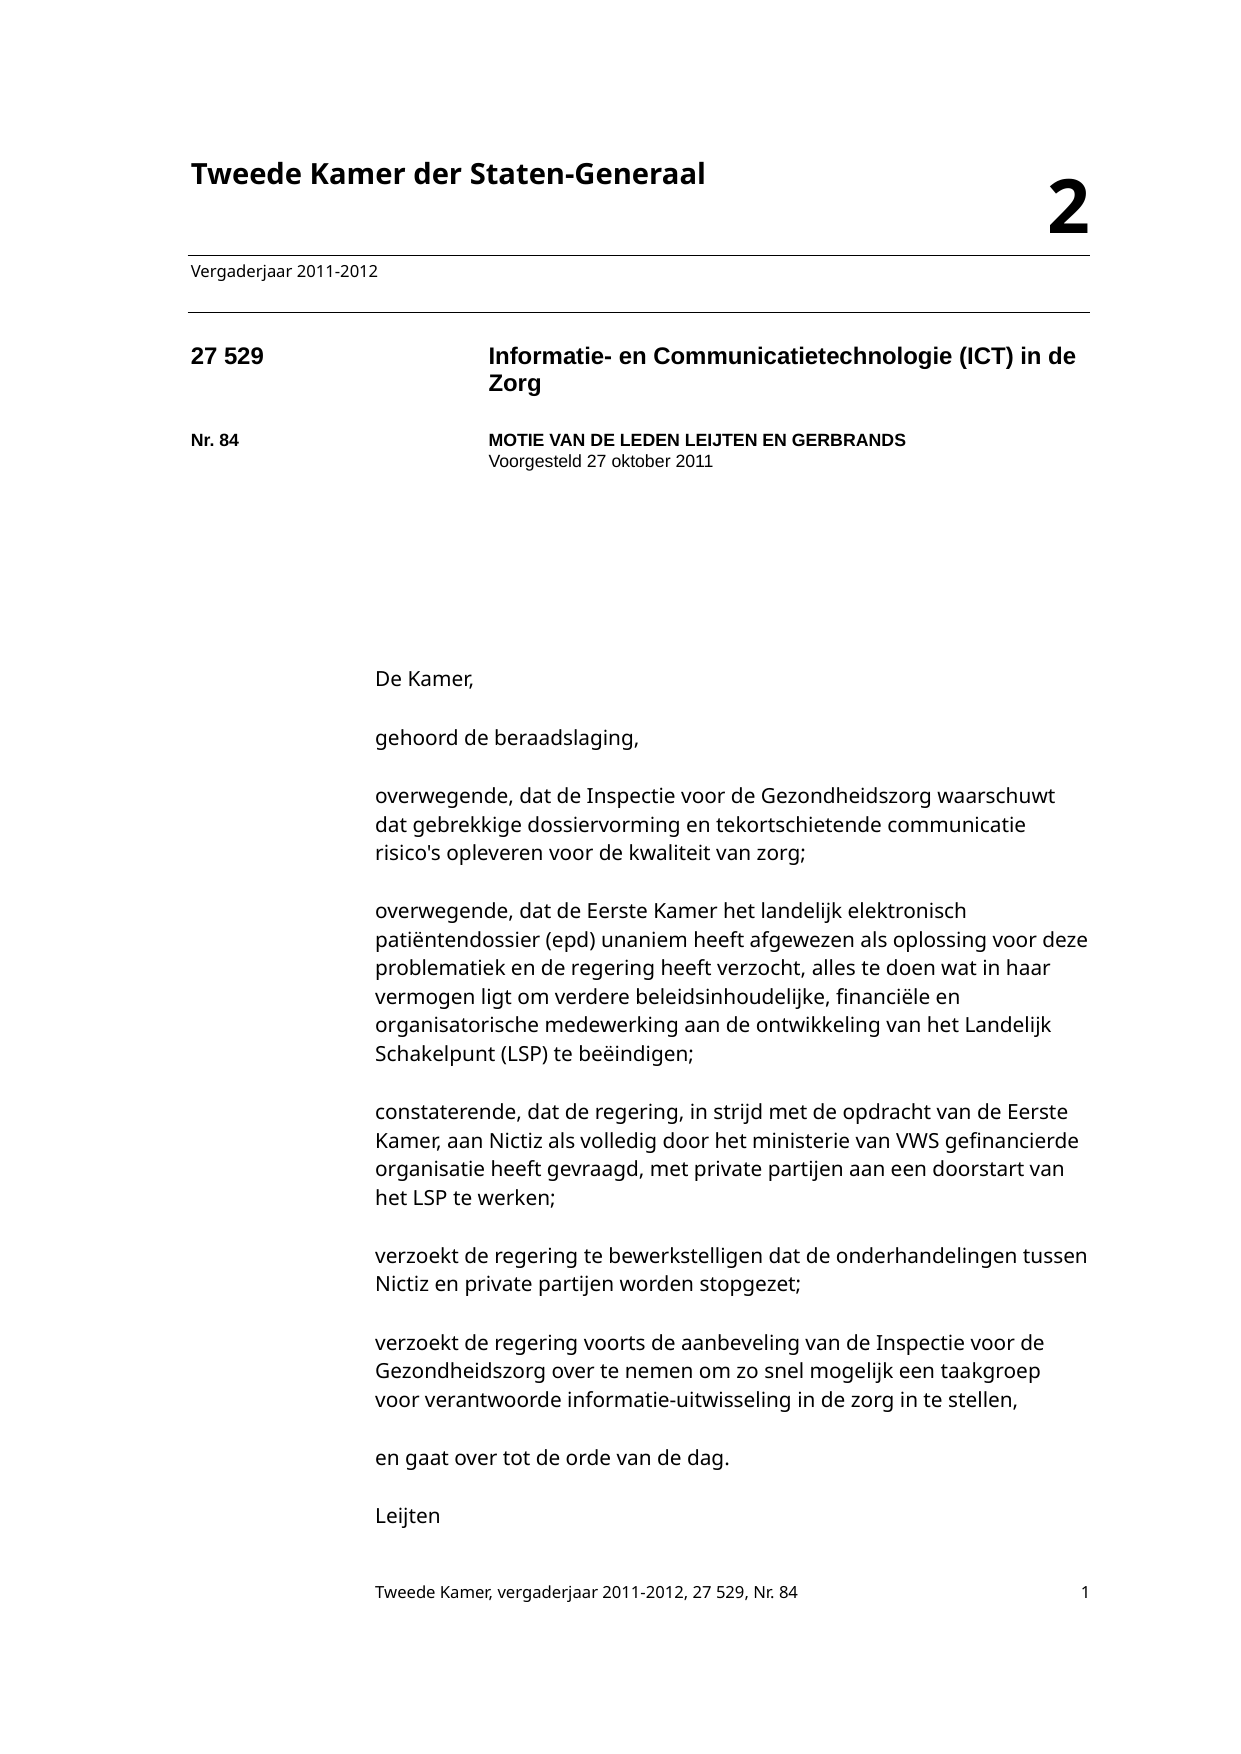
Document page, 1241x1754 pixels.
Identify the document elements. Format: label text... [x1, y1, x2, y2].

text overwegende, dat de Eerste Kamer het landelijk elektronisch patiëntendossier (epd) unaniem heeft afgewezen als oplossing voor deze problematiek en de regering heeft verzocht, alles te doen wat in haar vermogen ligt om verdere beleidsinhoudelijke, financiële en organisatorische medewerking aan de ontwikkeling van het Landelijk Schakelpunt (LSP) te beëindigen; [375, 897, 1090, 1067]
text gehoord de beraadslaging, [375, 723, 1090, 751]
text verzoekt de regering te bewerkstelligen dat de onderhandelingen tussen Nictiz en private partijen worden stopgezet; [375, 1241, 1090, 1298]
table_cell Vergaderjaar 2011-2012 [188, 256, 485, 312]
text De Kamer, [375, 664, 1090, 693]
text overwegende, dat de Inspectie voor de Gezondheidszorg waarschuwt dat gebrekkige dossiervorming en tekortschietende communicatie risico's opleveren voor de kwaliteit van zorg; [375, 781, 1090, 867]
table_header Tweede Kamer der Staten-Generaal [188, 150, 909, 255]
table_cell MOTIE VAN DE LEDEN LEIJTEN EN GERBRANDS Voorgesteld 27 oktober 2011 [485, 427, 1090, 546]
table_cell [485, 313, 1090, 339]
text Leijten [375, 1502, 1090, 1530]
text constaterende, dat de regering, in strijd met de opdracht van de Eerste Kamer, aan Nictiz als volledig door het ministerie van VWS gefinancierde organisatie heeft gevraagd, met private partijen aan een doorstart van het LSP te werken; [375, 1097, 1090, 1211]
table_cell Nr. 84 [188, 427, 485, 546]
table_cell Informatie- en Communicatietechnologie (ICT) in de Zorg [485, 339, 1090, 427]
text verzoekt de regering voorts de aanbeveling van de Inspectie voor de Gezondheidszorg over te nemen om zo snel mogelijk een taakgroep voor verantwoorde informatie-uitwisseling in de zorg in te stellen, [375, 1328, 1090, 1413]
table_cell [485, 256, 1090, 312]
table_cell 27 529 [188, 339, 485, 427]
text en gaat over tot de orde van de dag. [375, 1443, 1090, 1472]
table_header 2 [910, 150, 1090, 255]
table_cell [188, 313, 485, 339]
